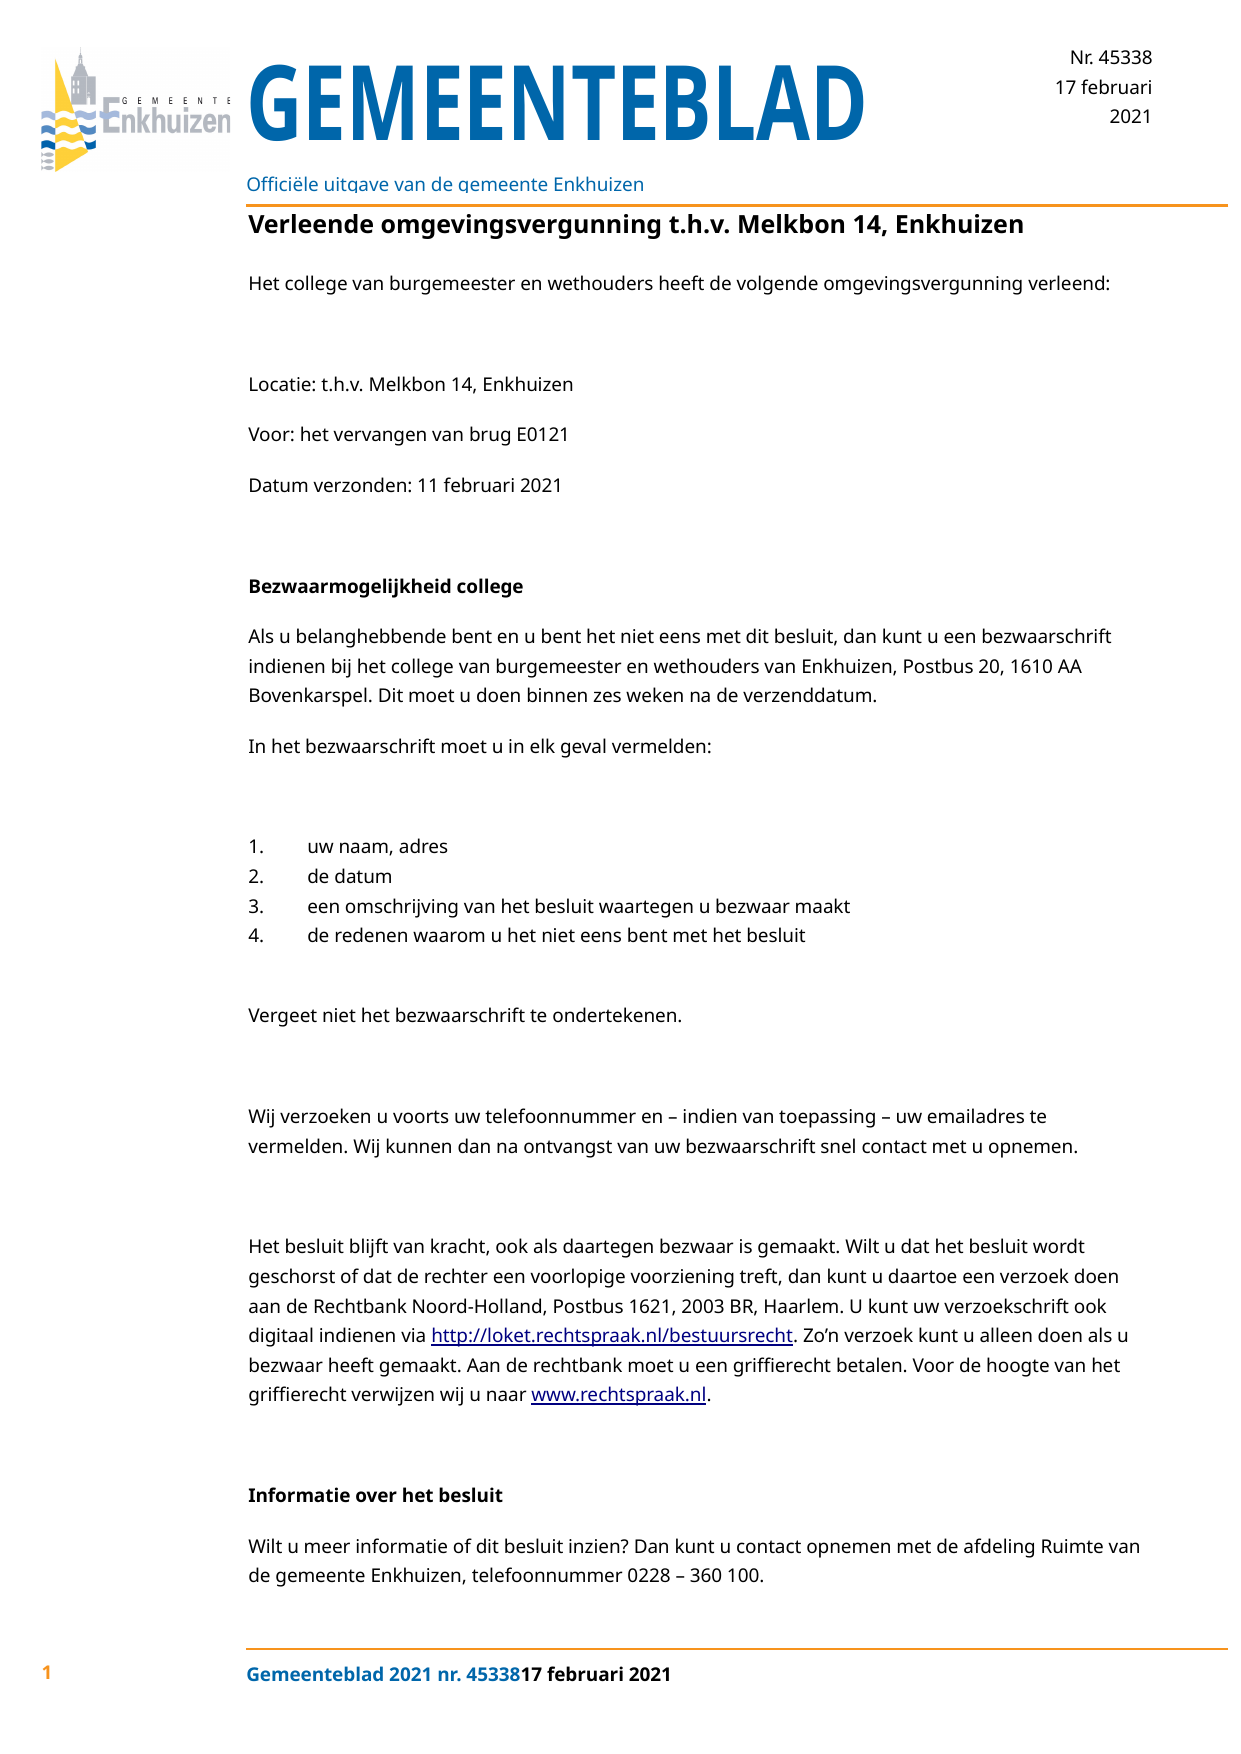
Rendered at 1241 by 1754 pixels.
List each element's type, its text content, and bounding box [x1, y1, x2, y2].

text Locatie: t.h.v. Melkbon 14, Enkhuizen [248, 371, 1152, 397]
text Bezwaarmogelijkheid college [248, 573, 1152, 598]
text Informatie over het besluit [248, 1482, 1152, 1508]
text Vergeet niet het bezwaarschrift te ondertekenen. [248, 1002, 1152, 1028]
list uw naam, adres [248, 834, 1152, 859]
text Voor: het vervangen van brug E0121 [248, 422, 1152, 447]
text Wilt u meer informatie of dit besluit inzien? Dan kunt u contact opnemen met de afdeling Ruimte van de gemeente Enkhuizen, telefoonnummer 0228 – 360 100. [248, 1533, 1152, 1588]
text Het college van burgemeester en wethouders heeft de volgende omgevingsvergunning verleend: [248, 270, 1152, 296]
text Wij verzoeken u voorts uw telefoonnummer en – indien van toepassing – uw emailadres te vermelden. Wij kunnen dan na ontvangst van uw bezwaarschrift snel contact met u opnemen. [248, 1103, 1152, 1158]
text Het besluit blijft van kracht, ook als daartegen bezwaar is gemaakt. Wilt u dat het besluit wordt geschorst of dat de rechter een voorlopige voorziening treft, dan kunt u daartoe een verzoek doen aan de Rechtbank Noord-Holland, Postbus 1621, 2003 BR, Haarlem. U kunt uw verzoekschrift ook digitaal indienen via http://loket.rechtspraak.nl/bestuursrecht. Zo’n verzoek kunt u alleen doen als u bezwaar heeft gemaakt. Aan de rechtbank moet u een griffierecht betalen. Voor de hoogte van het griffierecht verwijzen wij u naar www.rechtspraak.nl. [248, 1234, 1152, 1407]
list de redenen waarom u het niet eens bent met het besluit [248, 922, 1152, 948]
text Datum verzonden: 11 februari 2021 [248, 472, 1152, 498]
text Als u belanghebbende bent en u bent het niet eens met dit besluit, dan kunt u een bezwaarschrift indienen bij het college van burgemeester en wethouders van Enkhuizen, Postbus 20, 1610 AA Bovenkarspel. Dit moet u doen binnen zes weken na de verzenddatum. [248, 623, 1152, 708]
list de datum [248, 863, 1152, 889]
text Verleende omgevingsvergunning t.h.v. Melkbon 14, Enkhuizen [248, 207, 1152, 241]
picture [41, 47, 231, 172]
list een omschrijving van het besluit waartegen u bezwaar maakt [248, 893, 1152, 918]
text In het bezwaarschrift moet u in elk geval vermelden: [248, 733, 1152, 758]
